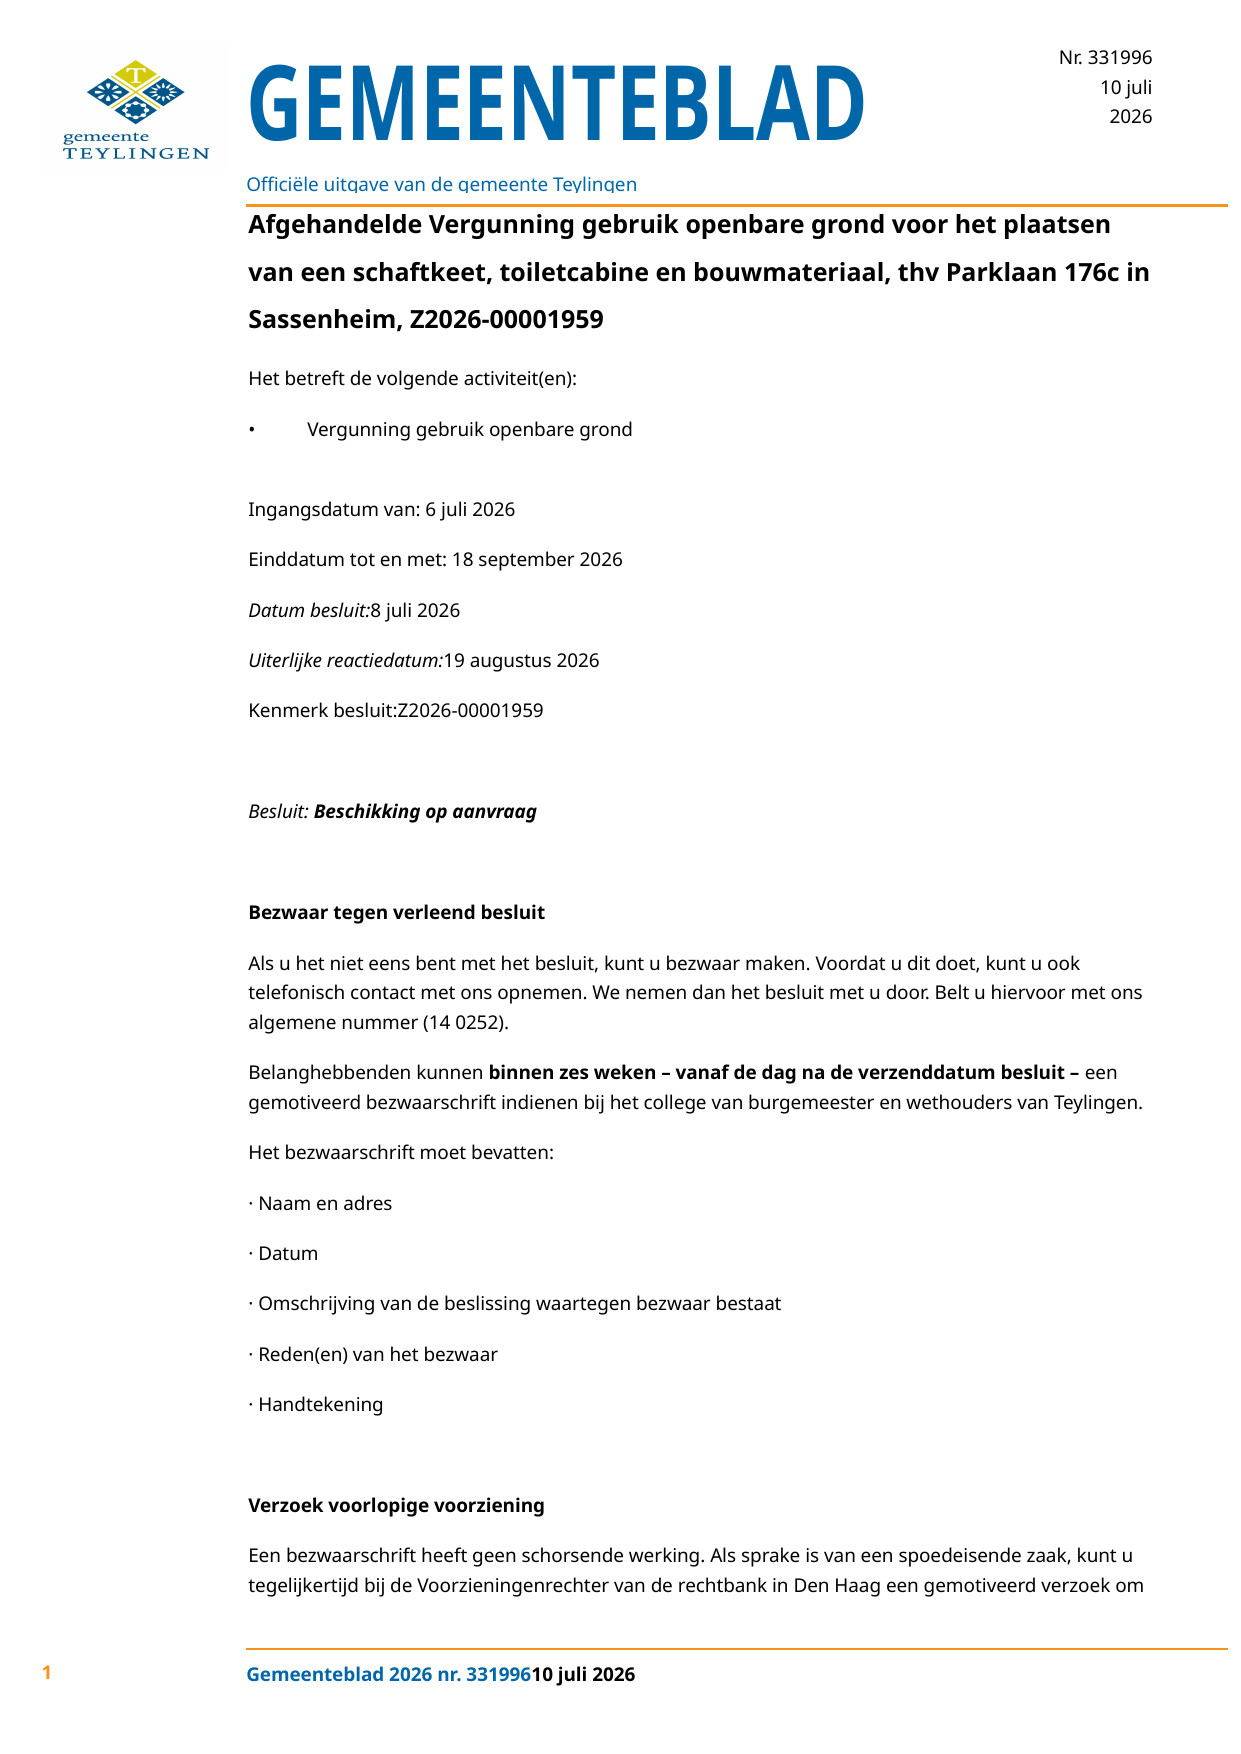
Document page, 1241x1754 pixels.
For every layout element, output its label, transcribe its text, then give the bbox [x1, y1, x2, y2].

text Een bezwaarschrift heeft geen schorsende werking. Als sprake is van een spoedeisende zaak, kunt u tegelijkertijd bij de Voorzieningenrechter van de rechtbank in Den Haag een gemotiveerd verzoek om [248, 1543, 1152, 1598]
list Vergunning gebruik openbare grond [248, 416, 1152, 442]
text · Reden(en) van het bezwaar [248, 1341, 1152, 1367]
picture [41, 47, 231, 172]
text Afgehandelde Vergunning gebruik openbare grond voor het plaatsen van een schaftkeet, toiletcabine en bouwmateriaal, thv Parklaan 176c in Sassenheim, Z2026-00001959 [248, 207, 1152, 336]
text Uiterlijke reactiedatum:19 augustus 2026 [248, 647, 1152, 673]
text Als u het niet eens bent met het besluit, kunt u bezwaar maken. Voordat u dit doet, kunt u ook telefonisch contact met ons opnemen. We nemen dan het besluit met u door. Belt u hiervoor met ons algemene nummer (14 0252). [248, 950, 1152, 1034]
text · Naam en adres [248, 1190, 1152, 1215]
text Besluit: Beschikking op aanvraag [248, 798, 1152, 824]
text · Omschrijving van de beslissing waartegen bezwaar bestaat [248, 1291, 1152, 1316]
text Kenmerk besluit:Z2026-00001959 [248, 698, 1152, 723]
text Bezwaar tegen verleend besluit [248, 899, 1152, 925]
text Datum besluit:8 juli 2026 [248, 597, 1152, 622]
text Ingangsdatum van: 6 juli 2026 [248, 496, 1152, 522]
text · Handtekening [248, 1391, 1152, 1417]
text Het bezwaarschrift moet bevatten: [248, 1139, 1152, 1165]
text Belanghebbenden kunnen binnen zes weken – vanaf de dag na de verzenddatum besluit – een gemotiveerd bezwaarschrift indienen bij het college van burgemeester en wethouders van Teylingen. [248, 1059, 1152, 1114]
text Het betreft de volgende activiteit(en): [248, 366, 1152, 391]
text Verzoek voorlopige voorziening [248, 1492, 1152, 1518]
text · Datum [248, 1240, 1152, 1266]
text Einddatum tot en met: 18 september 2026 [248, 546, 1152, 572]
